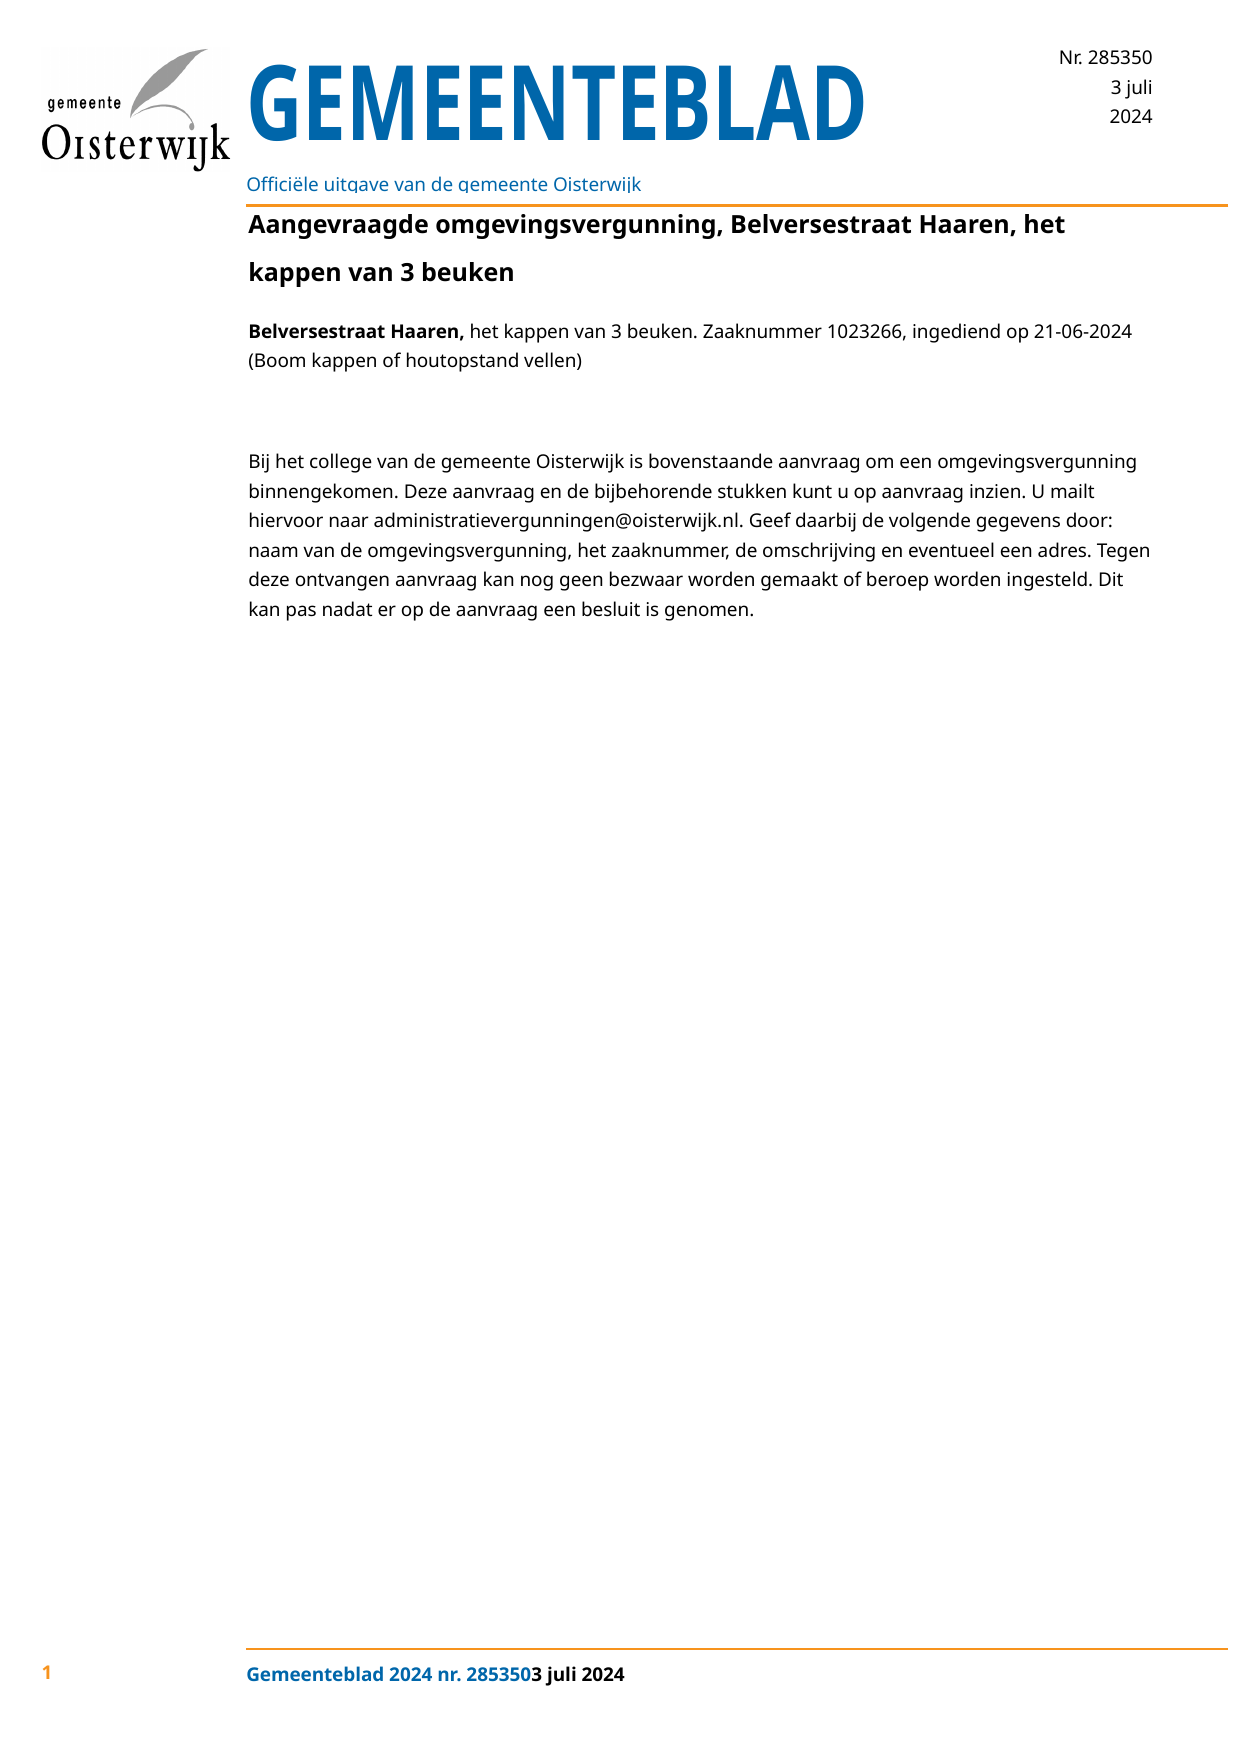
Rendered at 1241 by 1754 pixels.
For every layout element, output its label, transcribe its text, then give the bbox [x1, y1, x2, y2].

text Bij het college van de gemeente Oisterwijk is bovenstaande aanvraag om een omgevingsvergunning binnengekomen. Deze aanvraag en de bijbehorende stukken kunt u op aanvraag inzien. U mailt hiervoor naar administratievergunningen@oisterwijk.nl. Geef daarbij de volgende gegevens door: naam van de omgevingsvergunning, het zaaknummer, de omschrijving en eventueel een adres. Tegen deze ontvangen aanvraag kan nog geen bezwaar worden gemaakt of beroep worden ingesteld. Dit kan pas nadat er op de aanvraag een besluit is genomen. [248, 448, 1152, 622]
text Belversestraat Haaren, het kappen van 3 beuken. Zaaknummer 1023266, ingediend op 21-06-2024 (Boom kappen of houtopstand vellen) [248, 318, 1152, 373]
picture [41, 47, 231, 172]
text Aangevraagde omgevingsvergunning, Belversestraat Haaren, het kappen van 3 beuken [248, 207, 1152, 288]
